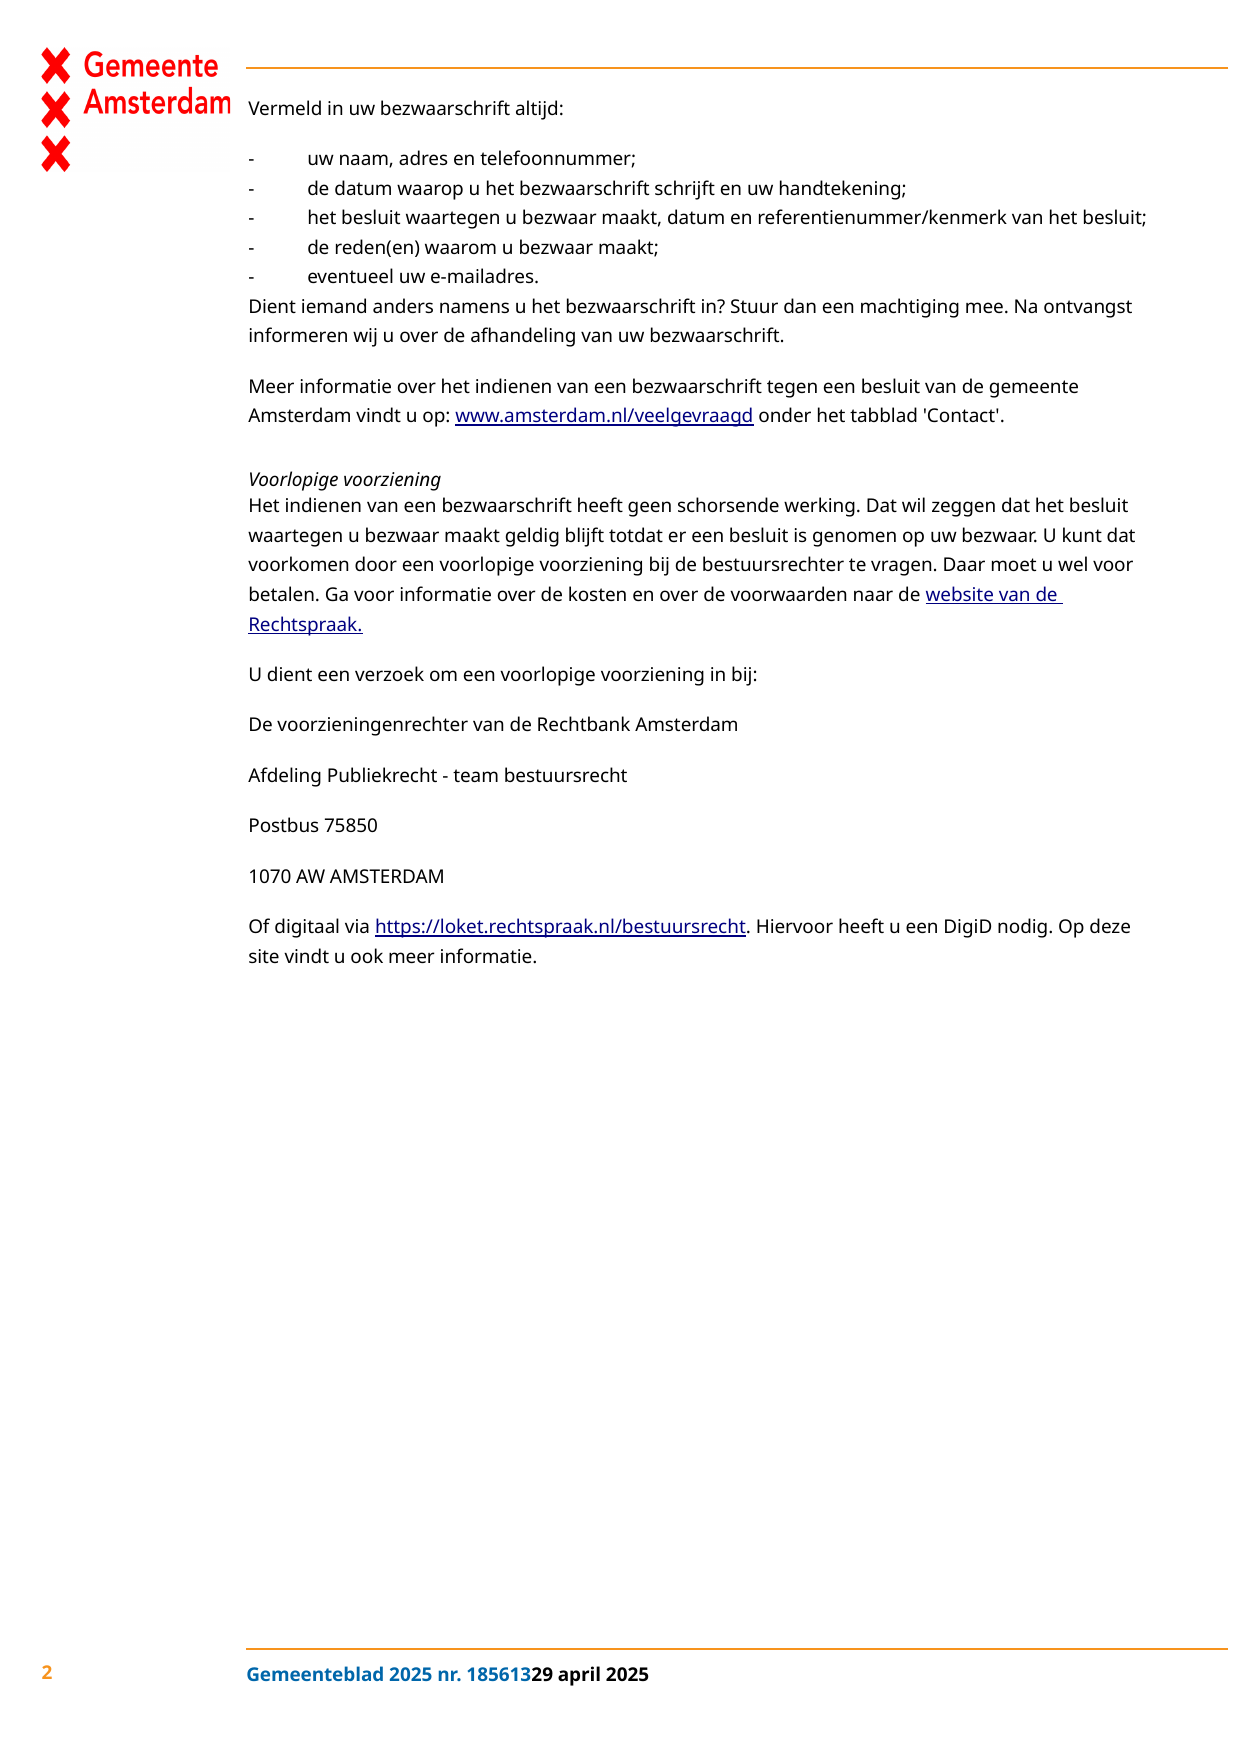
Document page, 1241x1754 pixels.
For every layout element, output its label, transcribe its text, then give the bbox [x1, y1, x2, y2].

picture [41, 47, 231, 172]
text 1070 AW AMSTERDAM [248, 863, 1152, 888]
text Afdeling Publiekrecht - team bestuursrecht [248, 762, 1152, 788]
text Postbus 75850 [248, 812, 1152, 838]
text Vermeld in uw bezwaarschrift altijd: [248, 95, 1152, 121]
list eventueel uw e-mailadres. [248, 263, 1152, 289]
list de datum waarop u het bezwaarschrift schrijft en uw handtekening; [248, 175, 1152, 201]
text Voorlopige voorziening [248, 467, 1152, 492]
list de reden(en) waarom u bezwaar maakt; [248, 234, 1152, 260]
text Het indienen van een bezwaarschrift heeft geen schorsende werking. Dat wil zeggen dat het besluit waartegen u bezwaar maakt geldig blijft totdat er een besluit is genomen op uw bezwaar. U kunt dat voorkomen door een voorlopige voorziening bij de bestuursrechter te vragen. Daar moet u wel voor betalen. Ga voor informatie over de kosten en over de voorwaarden naar de website van de Rechtspraak. [248, 492, 1152, 636]
text Of digitaal via https://loket.rechtspraak.nl/bestuursrecht. Hiervoor heeft u een DigiD nodig. Op deze site vindt u ook meer informatie. [248, 913, 1152, 968]
list het besluit waartegen u bezwaar maakt, datum en referentienummer/kenmerk van het besluit; [248, 204, 1152, 230]
list uw naam, adres en telefoonnummer; [248, 145, 1152, 171]
text Meer informatie over het indienen van een bezwaarschrift tegen een besluit van de gemeente Amsterdam vindt u op: www.amsterdam.nl/veelgevraagd onder het tabblad 'Contact'. [248, 373, 1152, 428]
text De voorzieningenrechter van de Rechtbank Amsterdam [248, 712, 1152, 737]
text Dient iemand anders namens u het bezwaarschrift in? Stuur dan een machtiging mee. Na ontvangst informeren wij u over de afhandeling van uw bezwaarschrift. [248, 293, 1152, 348]
text U dient een verzoek om een voorlopige voorziening in bij: [248, 661, 1152, 687]
